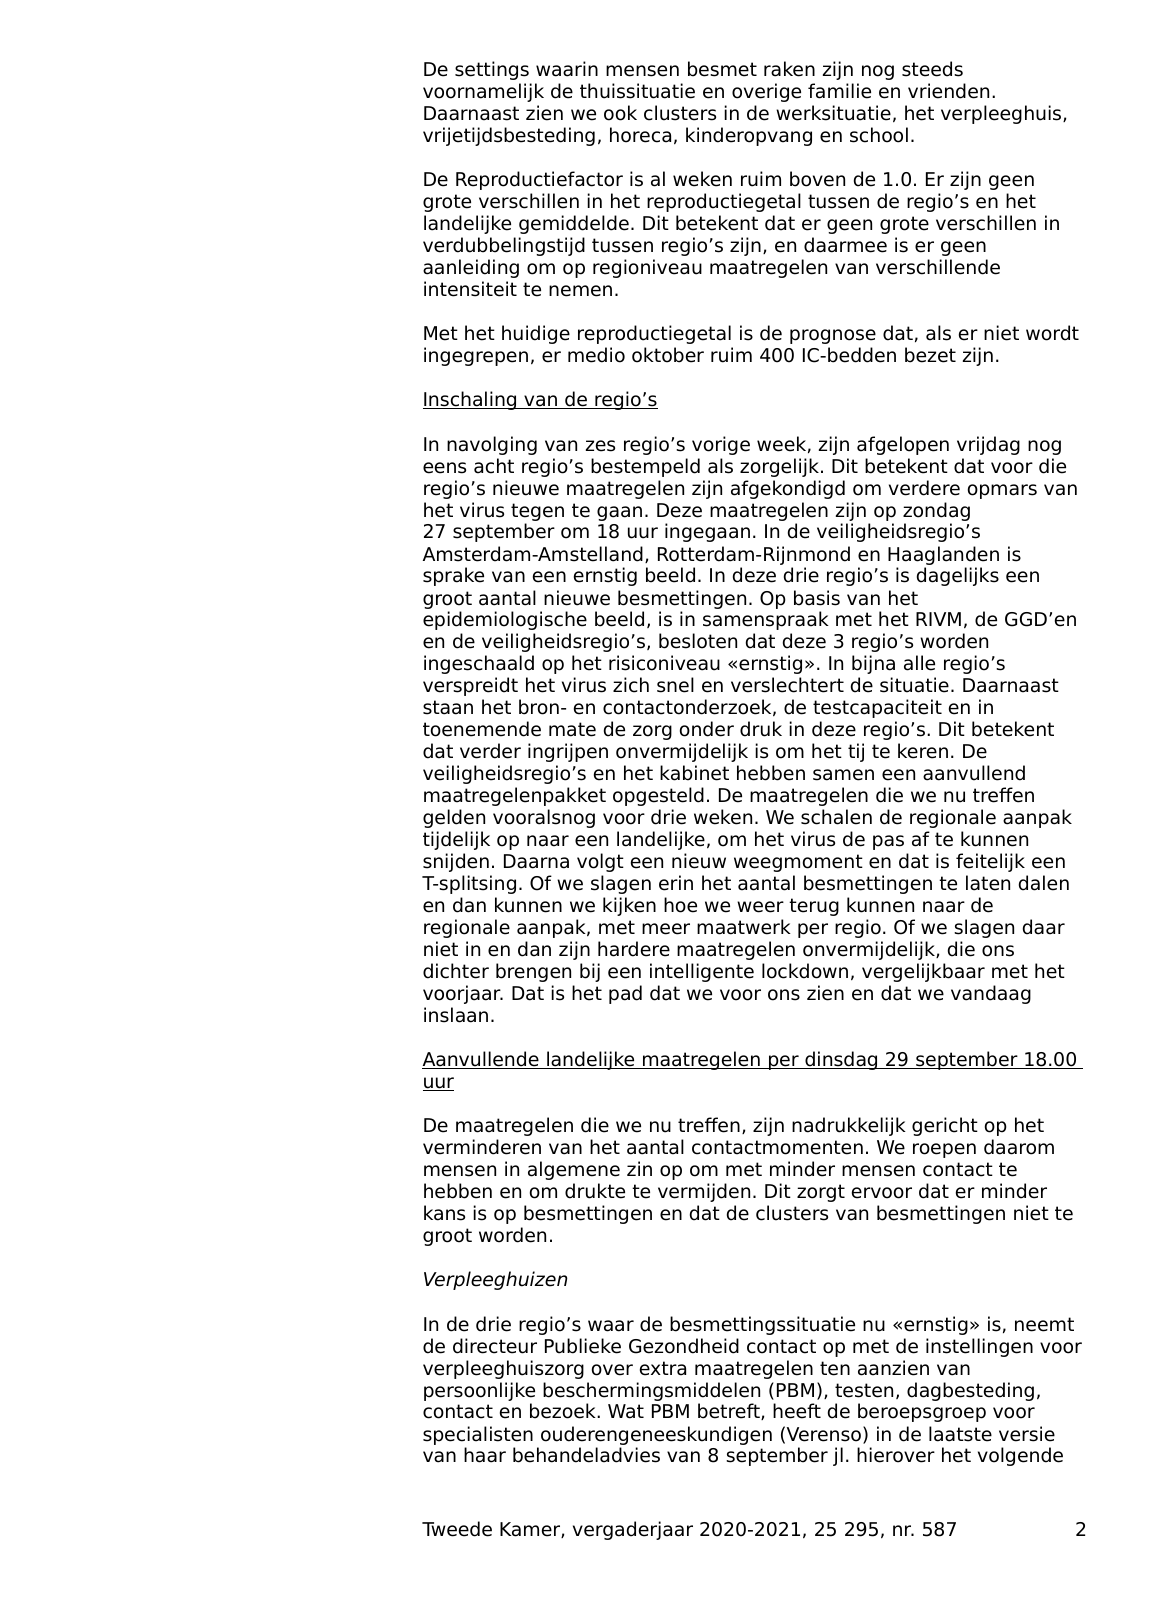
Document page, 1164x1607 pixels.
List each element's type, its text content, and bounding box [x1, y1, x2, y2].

text Met het huidige reproductiegetal is de prognose dat, als er niet wordt ingegrepen, er medio oktober ruim 400 IC-bedden bezet zijn. [422, 323, 1087, 367]
subtitle Aanvullende landelijke maatregelen per dinsdag 29 september 18.00 uur [422, 1049, 1087, 1093]
text In de drie regio’s waar de besmettingssituatie nu «ernstig» is, neemt de directeur Publieke Gezondheid contact op met de instellingen voor verpleeghuiszorg over extra maatregelen ten aanzien van persoonlijke beschermingsmiddelen (PBM), testen, dagbesteding, contact en bezoek. Wat PBM betreft, heeft de beroepsgroep voor specialisten ouderengeneeskundigen (Verenso) in de laatste versie van haar behandeladvies van 8 september jl. hierover het volgende [422, 1313, 1087, 1467]
subtitle Verpleeghuizen [422, 1269, 1087, 1291]
text De settings waarin mensen besmet raken zijn nog steeds voornamelijk de thuissituatie en overige familie en vrienden. Daarnaast zien we ook clusters in de werksituatie, het verpleeghuis, vrijetijdsbesteding, horeca, kinderopvang en school. [422, 59, 1087, 147]
text De maatregelen die we nu treffen, zijn nadrukkelijk gericht op het verminderen van het aantal contactmomenten. We roepen daarom mensen in algemene zin op om met minder mensen contact te hebben en om drukte te vermijden. Dit zorgt ervoor dat er minder kans is op besmettingen en dat de clusters van besmettingen niet te groot worden. [422, 1115, 1087, 1247]
text De Reproductiefactor is al weken ruim boven de 1.0. Er zijn geen grote verschillen in het reproductiegetal tussen de regio’s en het landelijke gemiddelde. Dit betekent dat er geen grote verschillen in verdubbelingstijd tussen regio’s zijn, en daarmee is er geen aanleiding om op regioniveau maatregelen van verschillende intensiteit te nemen. [422, 169, 1087, 301]
subtitle Inschaling van de regio’s [422, 389, 1087, 411]
text In navolging van zes regio’s vorige week, zijn afgelopen vrijdag nog eens acht regio’s bestempeld als zorgelijk. Dit betekent dat voor die regio’s nieuwe maatregelen zijn afgekondigd om verdere opmars van het virus tegen te gaan. Deze maatregelen zijn op zondag 27 september om 18 uur ingegaan. In de veiligheidsregio’s Amsterdam-Amstelland, Rotterdam-Rijnmond en Haaglanden is sprake van een ernstig beeld. In deze drie regio’s is dagelijks een groot aantal nieuwe besmettingen. Op basis van het epidemiologische beeld, is in samenspraak met het RIVM, de GGD’en en de veiligheidsregio’s, besloten dat deze 3 regio’s worden ingeschaald op het risiconiveau «ernstig». In bijna alle regio’s verspreidt het virus zich snel en verslechtert de situatie. Daarnaast staan het bron- en contactonderzoek, de testcapaciteit en in toenemende mate de zorg onder druk in deze regio’s. Dit betekent dat verder ingrijpen onvermijdelijk is om het tij te keren. De veiligheidsregio’s en het kabinet hebben samen een aanvullend maatregelenpakket opgesteld. De maatregelen die we nu treffen gelden vooralsnog voor drie weken. We schalen de regionale aanpak tijdelijk op naar een landelijke, om het virus de pas af te kunnen snijden. Daarna volgt een nieuw weegmoment en dat is feitelijk een T-splitsing. Of we slagen erin het aantal besmettingen te laten dalen en dan kunnen we kijken hoe we weer terug kunnen naar de regionale aanpak, met meer maatwerk per regio. Of we slagen daar niet in en dan zijn hardere maatregelen onvermijdelijk, die ons dichter brengen bij een intelligente lockdown, vergelijkbaar met het voorjaar. Dat is het pad dat we voor ons zien en dat we vandaag inslaan. [422, 433, 1087, 1027]
